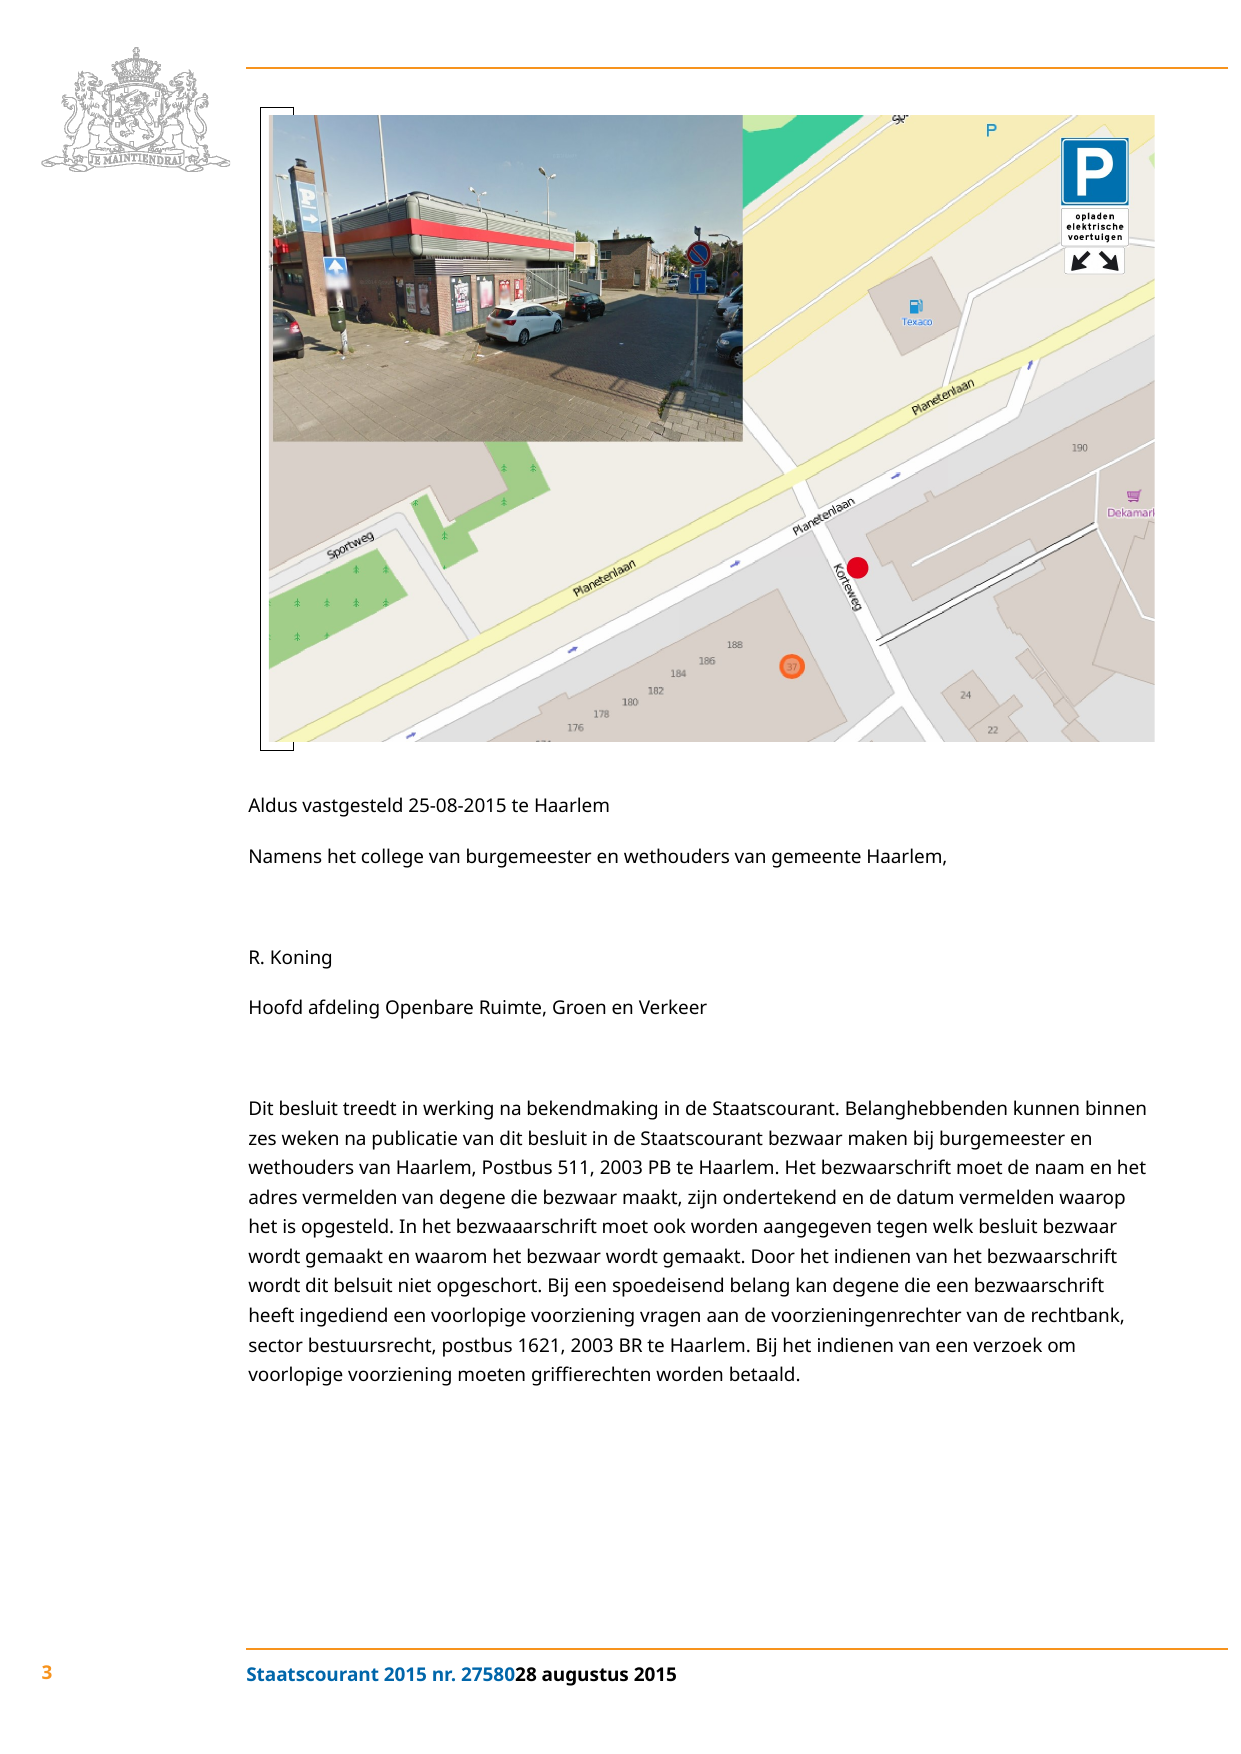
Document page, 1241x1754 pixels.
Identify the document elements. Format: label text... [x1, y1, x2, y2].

text R. Koning [248, 944, 1152, 970]
picture [268, 115, 1155, 742]
text Hoofd afdeling Openbare Ruimte, Groen en Verkeer [248, 994, 1152, 1020]
picture [41, 47, 231, 172]
text Namens het college van burgemeester en wethouders van gemeente Haarlem, [248, 843, 1152, 869]
text Aldus vastgesteld 25-08-2015 te Haarlem [248, 793, 1152, 818]
text Dit besluit treedt in werking na bekendmaking in de Staatscourant. Belanghebbenden kunnen binnen zes weken na publicatie van dit besluit in de Staatscourant bezwaar maken bij burgemeester en wethouders van Haarlem, Postbus 511, 2003 PB te Haarlem. Het bezwaarschrift moet de naam en het adres vermelden van degene die bezwaar maakt, zijn ondertekend en de datum vermelden waarop het is opgesteld. In het bezwaaarschrift moet ook worden aangegeven tegen welk besluit bezwaar wordt gemaakt en waarom het bezwaar wordt gemaakt. Door het indienen van het bezwaarschrift wordt dit belsuit niet opgeschort. Bij een spoedeisend belang kan degene die een bezwaarschrift heeft ingediend een voorlopige voorziening vragen aan de voorzieningenrechter van de rechtbank, sector bestuursrecht, postbus 1621, 2003 BR te Haarlem. Bij het indienen van een verzoek om voorlopige voorziening moeten griffierechten worden betaald. [248, 1095, 1152, 1387]
